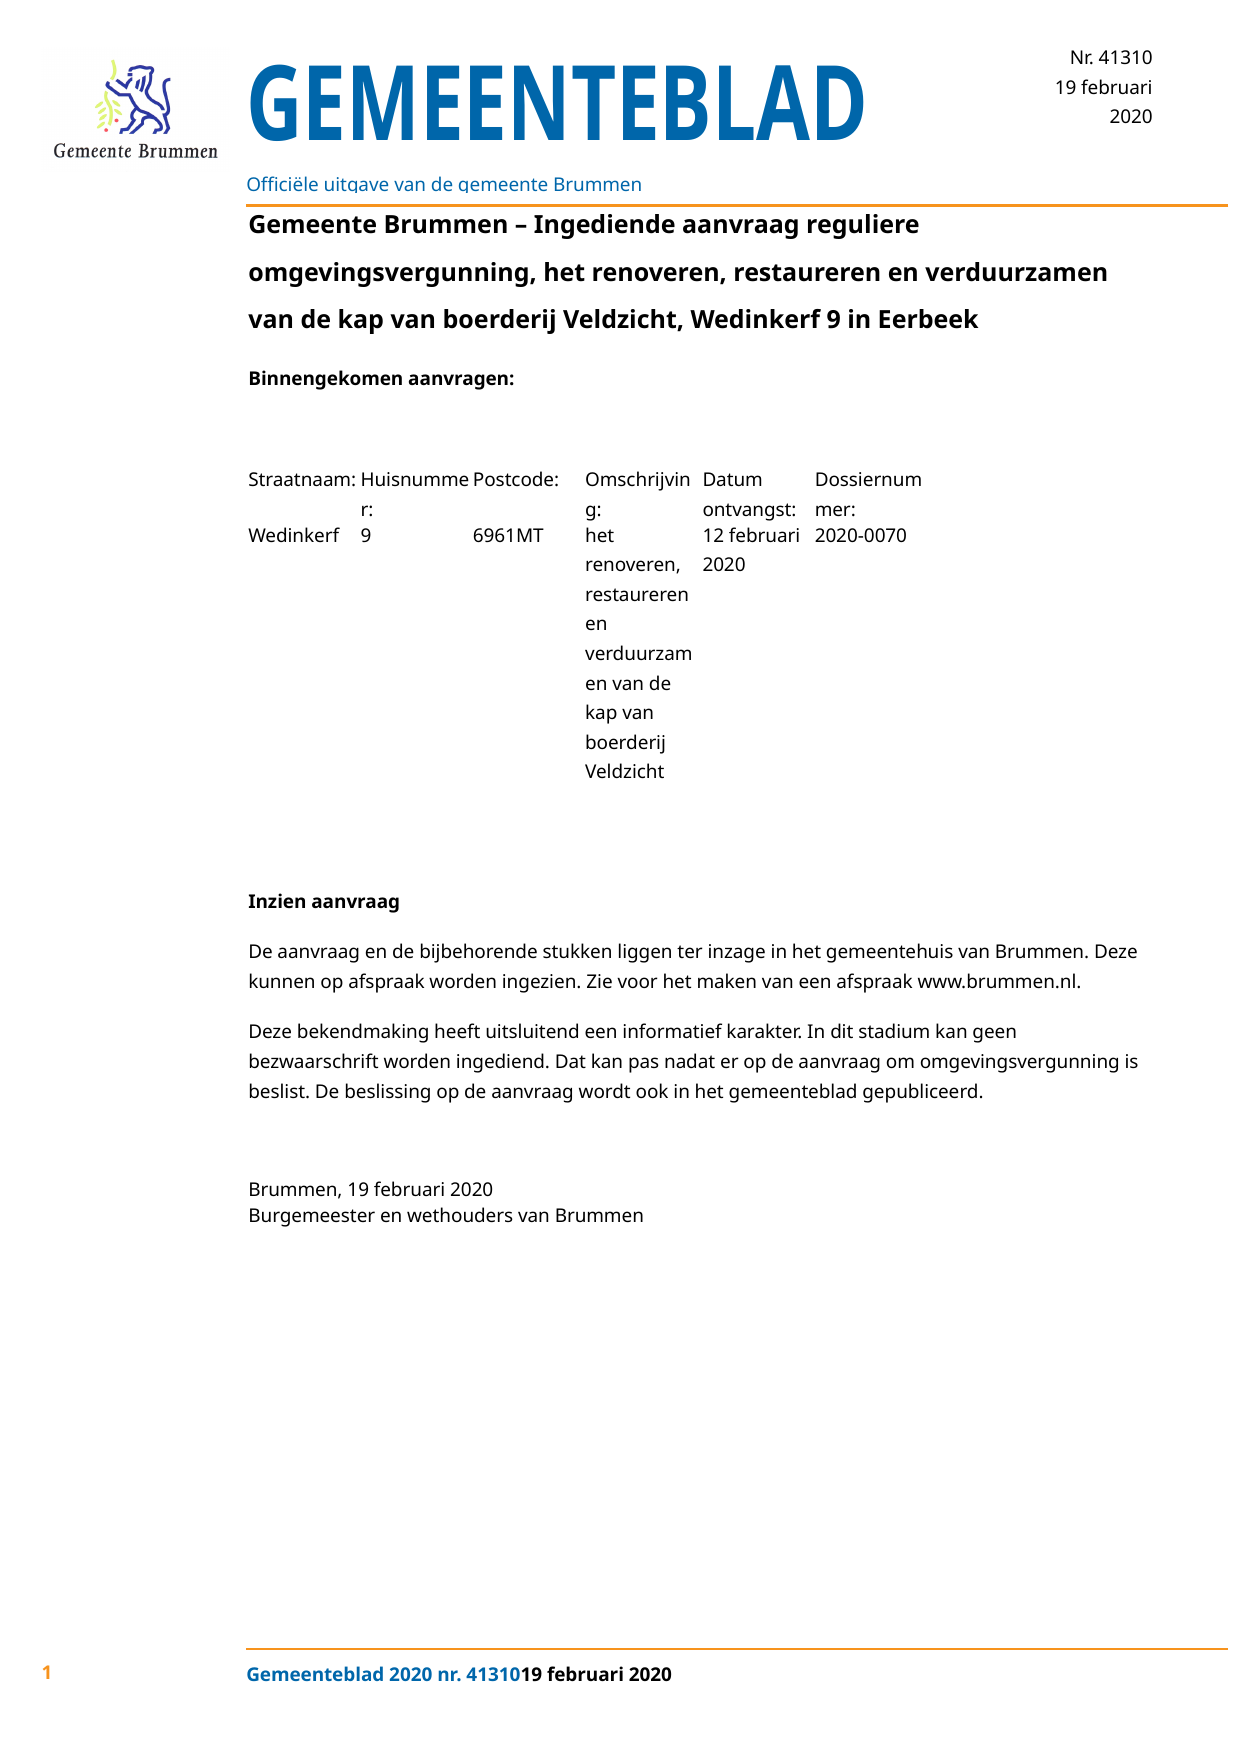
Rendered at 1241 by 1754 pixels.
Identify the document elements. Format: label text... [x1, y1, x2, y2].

table_header Datum ontvangst: [702, 466, 814, 522]
table_cell [1039, 522, 1152, 784]
table_cell [927, 522, 1039, 784]
text Brummen, 19 februari 2020 [248, 1176, 1152, 1202]
text De aanvraag en de bijbehorende stukken liggen ter inzage in het gemeentehuis van Brummen. Deze kunnen op afspraak worden ingezien. Zie voor het maken van een afspraak www.brummen.nl. [248, 939, 1152, 994]
text Inzien aanvraag [248, 888, 1152, 914]
table_cell 6961MT [473, 522, 585, 784]
text Gemeente Brummen – Ingediende aanvraag reguliere omgevingsvergunning, het renoveren, restaureren en verduurzamen van de kap van boerderij Veldzicht, Wedinkerf 9 in Eerbeek [248, 207, 1152, 336]
text Deze bekendmaking heeft uitsluitend een informatief karakter. In dit stadium kan geen bezwaarschrift worden ingediend. Dat kan pas nadat er op de aanvraag om omgevingsvergunning is beslist. De beslissing op de aanvraag wordt ook in het gemeenteblad gepubliceerd. [248, 1019, 1152, 1103]
table_header Huisnummer: [360, 466, 473, 522]
table_header Straatnaam: [248, 466, 360, 522]
table_header [1039, 466, 1152, 522]
text Burgemeester en wethouders van Brummen [248, 1202, 1152, 1227]
table_cell Wedinkerf [248, 522, 360, 784]
table_header Dossiernummer: [815, 466, 927, 522]
table_cell het renoveren, restaureren en verduurzamen van de kap van boerderij Veldzicht [585, 522, 702, 784]
table_cell 9 [360, 522, 473, 784]
table_header [927, 466, 1039, 522]
picture [41, 47, 231, 172]
table_cell 2020-0070 [815, 522, 927, 784]
table_header Postcode: [473, 466, 585, 522]
table_header Omschrijving: [585, 466, 702, 522]
table_cell 12 februari 2020 [702, 522, 814, 784]
text Binnengekomen aanvragen: [248, 366, 1152, 391]
